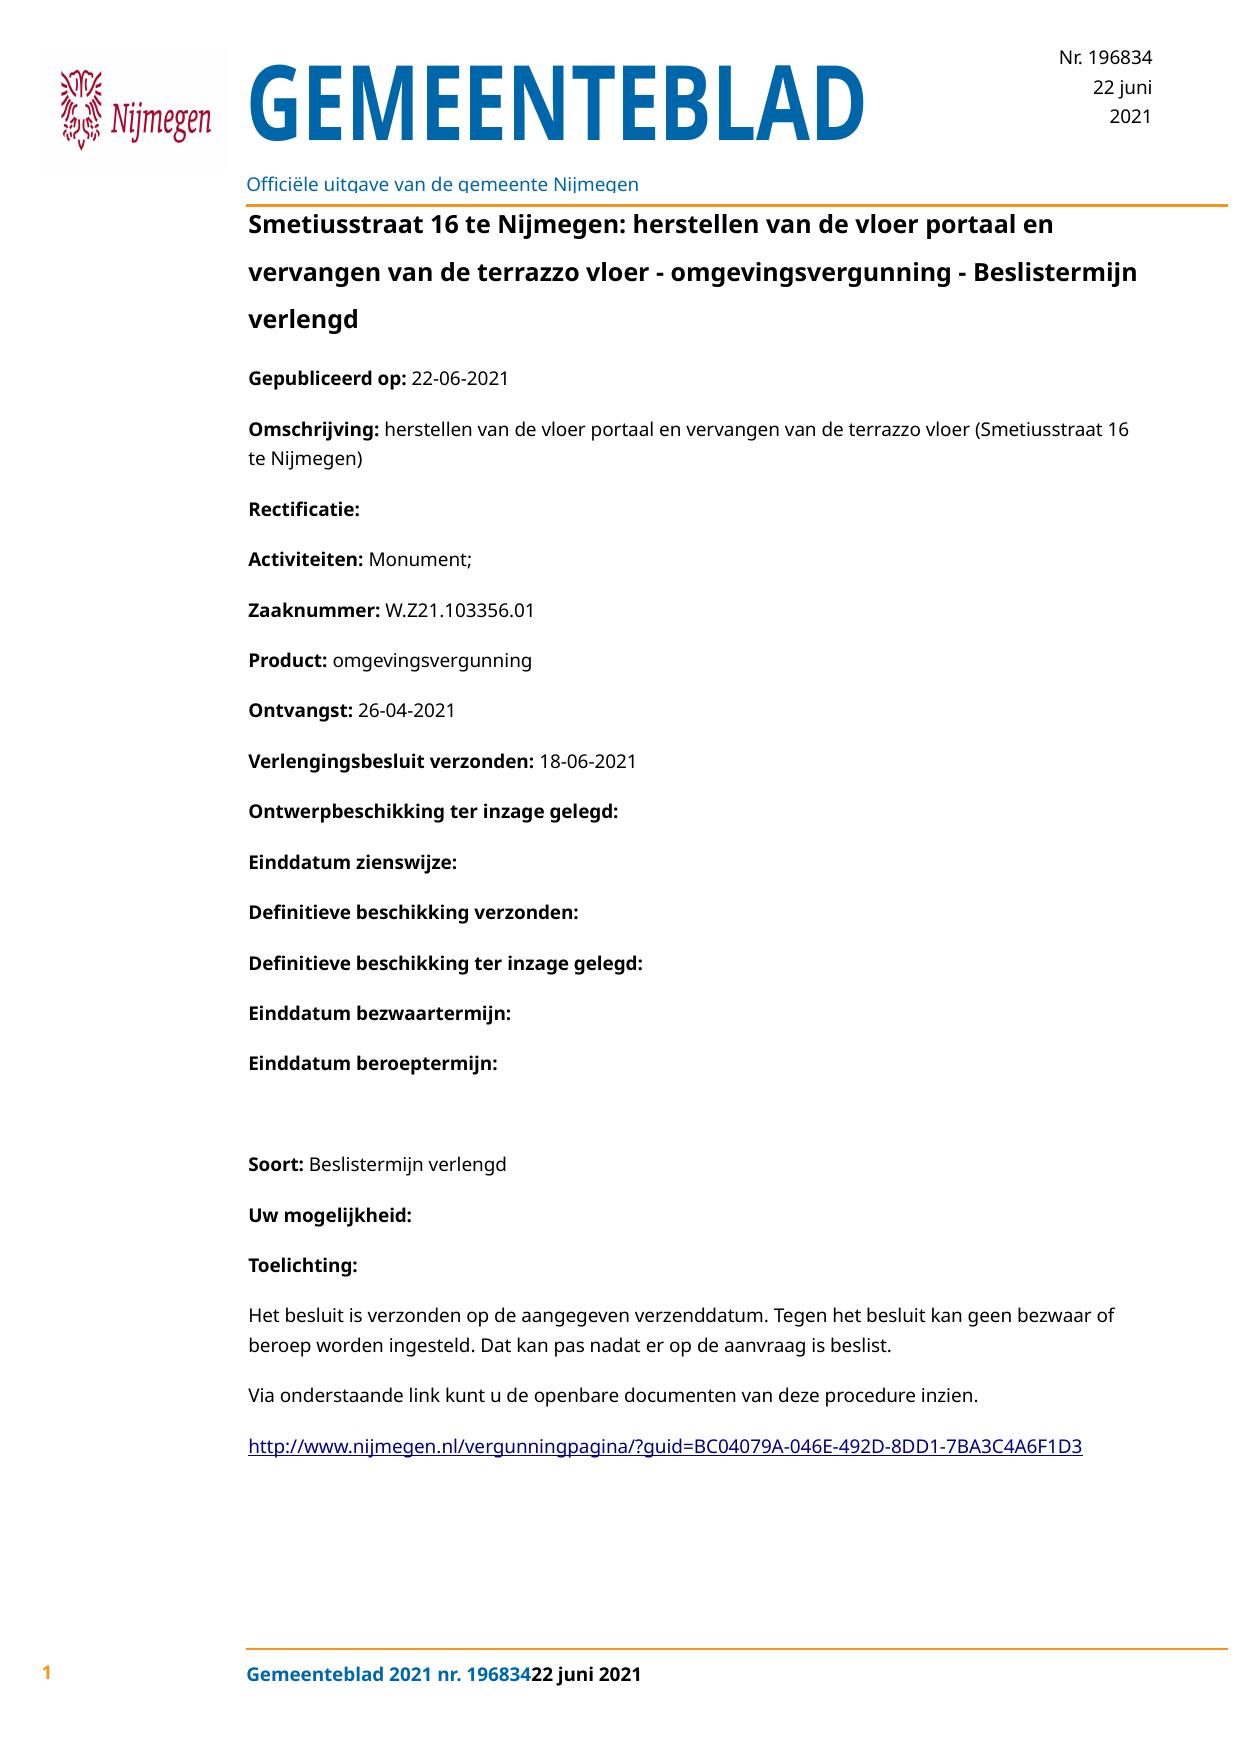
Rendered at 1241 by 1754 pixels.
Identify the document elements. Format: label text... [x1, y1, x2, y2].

text Via onderstaande link kunt u de openbare documenten van deze procedure inzien. [248, 1383, 1152, 1408]
text http://www.nijmegen.nl/vergunningpagina/?guid=BC04079A-046E-492D-8DD1-7BA3C4A6F1D3 [248, 1433, 1152, 1459]
text Activiteiten: Monument; [248, 546, 1152, 572]
text Definitieve beschikking ter inzage gelegd: [248, 950, 1152, 975]
text Smetiusstraat 16 te Nijmegen: herstellen van de vloer portaal en vervangen van de terrazzo vloer - omgevingsvergunning - Beslistermijn verlengd [248, 207, 1152, 336]
text Verlengingsbesluit verzonden: 18-06-2021 [248, 748, 1152, 774]
text Het besluit is verzonden op de aangegeven verzenddatum. Tegen het besluit kan geen bezwaar of beroep worden ingesteld. Dat kan pas nadat er op de aanvraag is beslist. [248, 1303, 1152, 1358]
text Einddatum beroeptermijn: [248, 1051, 1152, 1076]
text Einddatum bezwaartermijn: [248, 1000, 1152, 1026]
text Rectificatie: [248, 496, 1152, 522]
text Definitieve beschikking verzonden: [248, 899, 1152, 925]
text Einddatum zienswijze: [248, 849, 1152, 874]
text Product: omgevingsvergunning [248, 647, 1152, 673]
text Omschrijving: herstellen van de vloer portaal en vervangen van de terrazzo vloer (Smetiusstraat 16 te Nijmegen) [248, 416, 1152, 471]
picture [41, 47, 231, 172]
text Toelichting: [248, 1252, 1152, 1278]
text Ontwerpbeschikking ter inzage gelegd: [248, 798, 1152, 824]
text Zaaknummer: W.Z21.103356.01 [248, 597, 1152, 622]
text Soort: Beslistermijn verlengd [248, 1151, 1152, 1177]
text Uw mogelijkheid: [248, 1202, 1152, 1227]
text Gepubliceerd op: 22-06-2021 [248, 366, 1152, 391]
text Ontvangst: 26-04-2021 [248, 698, 1152, 723]
